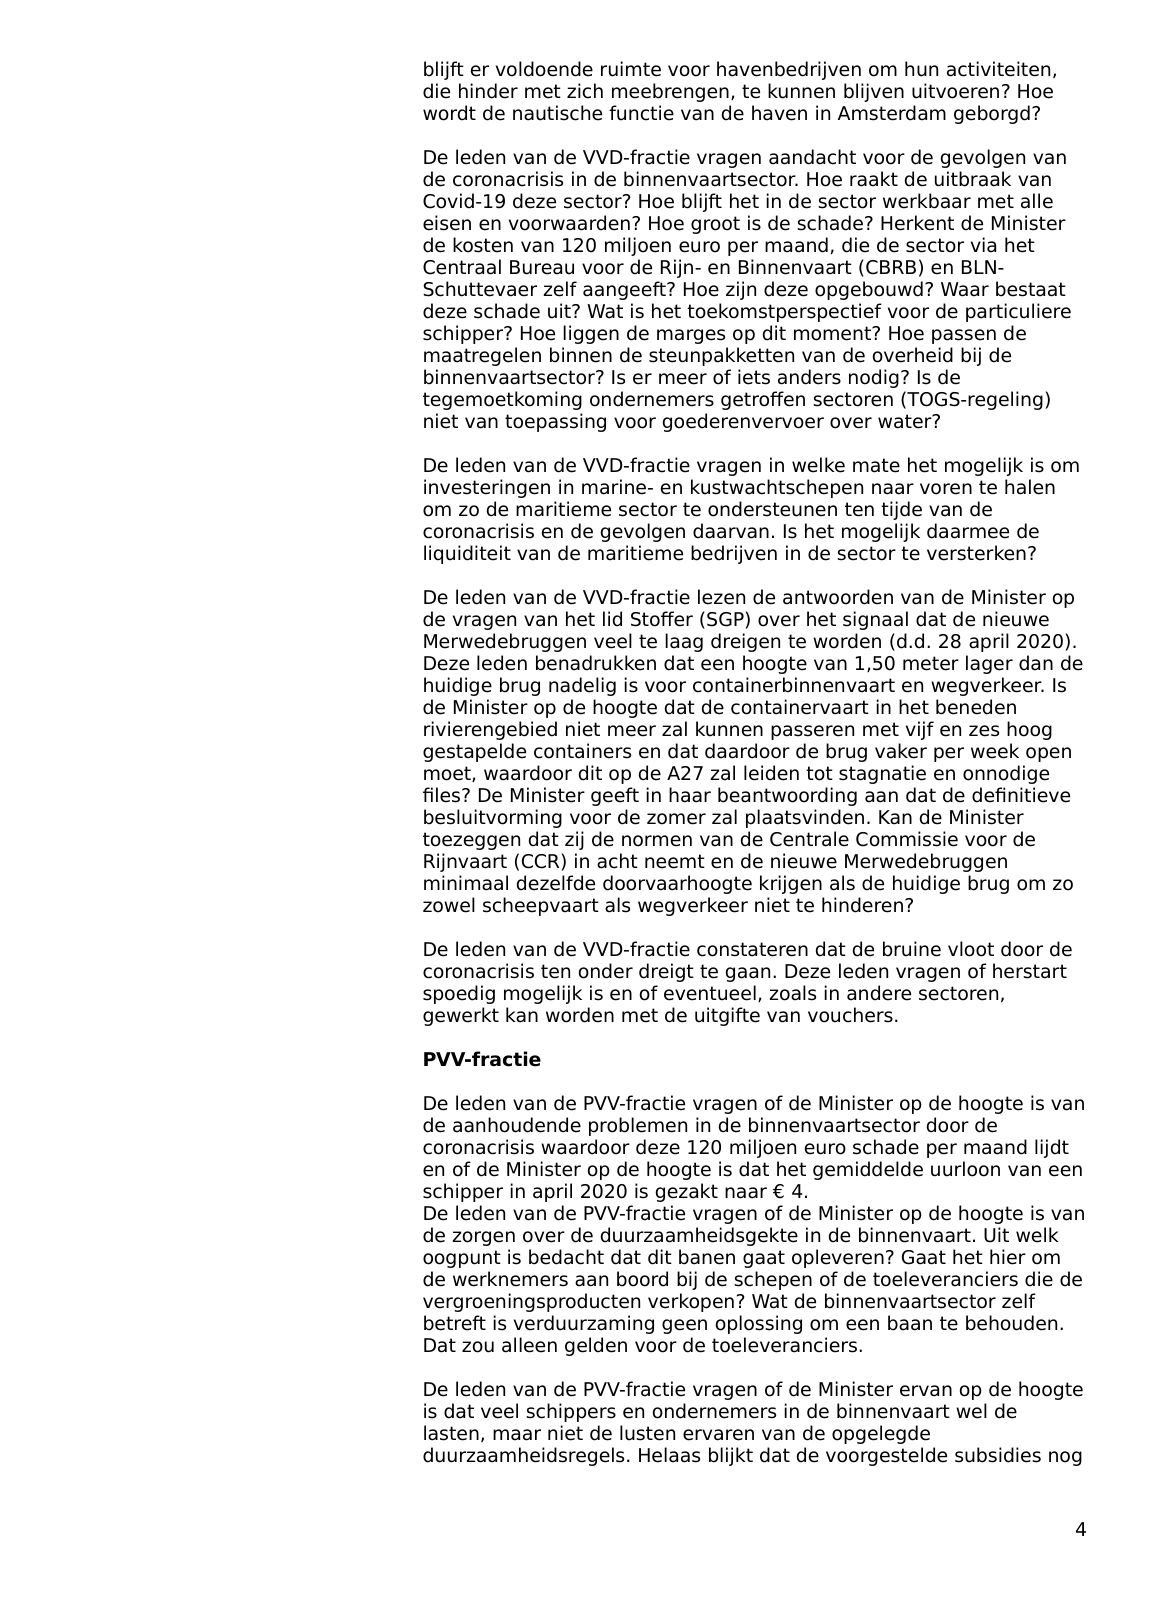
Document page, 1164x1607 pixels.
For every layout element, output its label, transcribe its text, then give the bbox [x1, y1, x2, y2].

text De leden van de VVD-fractie vragen in welke mate het mogelijk is om investeringen in marine- en kustwachtschepen naar voren te halen om zo de maritieme sector te ondersteunen ten tijde van de coronacrisis en de gevolgen daarvan. Is het mogelijk daarmee de liquiditeit van de maritieme bedrijven in de sector te versterken? [422, 455, 1087, 565]
text De leden van de VVD-fractie constateren dat de bruine vloot door de coronacrisis ten onder dreigt te gaan. Deze leden vragen of herstart spoedig mogelijk is en of eventueel, zoals in andere sectoren, gewerkt kan worden met de uitgifte van vouchers. [422, 939, 1087, 1027]
subtitle PVV-fractie [422, 1049, 1087, 1071]
text De leden van de VVD-fractie lezen de antwoorden van de Minister op de vragen van het lid Stoffer (SGP) over het signaal dat de nieuwe Merwedebruggen veel te laag dreigen te worden (d.d. 28 april 2020). Deze leden benadrukken dat een hoogte van 1,50 meter lager dan de huidige brug nadelig is voor containerbinnenvaart en wegverkeer. Is de Minister op de hoogte dat de containervaart in het beneden rivierengebied niet meer zal kunnen passeren met vijf en zes hoog gestapelde containers en dat daardoor de brug vaker per week open moet, waardoor dit op de A27 zal leiden tot stagnatie en onnodige files? De Minister geeft in haar beantwoording aan dat de definitieve besluitvorming voor de zomer zal plaatsvinden. Kan de Minister toezeggen dat zij de normen van de Centrale Commissie voor de Rijnvaart (CCR) in acht neemt en de nieuwe Merwedebruggen minimaal dezelfde doorvaarhoogte krijgen als de huidige brug om zo zowel scheepvaart als wegverkeer niet te hinderen? [422, 587, 1087, 917]
text De leden van de PVV-fractie vragen of de Minister ervan op de hoogte is dat veel schippers en ondernemers in de binnenvaart wel de lasten, maar niet de lusten ervaren van de opgelegde duurzaamheidsregels. Helaas blijkt dat de voorgestelde subsidies nog [422, 1379, 1087, 1467]
text De leden van de PVV-fractie vragen of de Minister op de hoogte is van de zorgen over de duurzaamheidsgekte in de binnenvaart. Uit welk oogpunt is bedacht dat dit banen gaat opleveren? Gaat het hier om de werknemers aan boord bij de schepen of de toeleveranciers die de vergroeningsproducten verkopen? Wat de binnenvaartsector zelf betreft is verduurzaming geen oplossing om een baan te behouden. Dat zou alleen gelden voor de toeleveranciers. [422, 1203, 1087, 1357]
text De leden van de VVD-fractie vragen aandacht voor de gevolgen van de coronacrisis in de binnenvaartsector. Hoe raakt de uitbraak van Covid-19 deze sector? Hoe blijft het in de sector werkbaar met alle eisen en voorwaarden? Hoe groot is de schade? Herkent de Minister de kosten van 120 miljoen euro per maand, die de sector via het Centraal Bureau voor de Rijn- en Binnenvaart (CBRB) en BLN-Schuttevaer zelf aangeeft? Hoe zijn deze opgebouwd? Waar bestaat deze schade uit? Wat is het toekomstperspectief voor de particuliere schipper? Hoe liggen de marges op dit moment? Hoe passen de maatregelen binnen de steunpakketten van de overheid bij de binnenvaartsector? Is er meer of iets anders nodig? Is de tegemoetkoming ondernemers getroffen sectoren (TOGS-regeling) niet van toepassing voor goederenvervoer over water? [422, 147, 1087, 433]
text De leden van de PVV-fractie vragen of de Minister op de hoogte is van de aanhoudende problemen in de binnenvaartsector door de coronacrisis waardoor deze 120 miljoen euro schade per maand lijdt en of de Minister op de hoogte is dat het gemiddelde uurloon van een schipper in april 2020 is gezakt naar € 4. [422, 1093, 1087, 1203]
text blijft er voldoende ruimte voor havenbedrijven om hun activiteiten, die hinder met zich meebrengen, te kunnen blijven uitvoeren? Hoe wordt de nautische functie van de haven in Amsterdam geborgd? [422, 59, 1087, 125]
